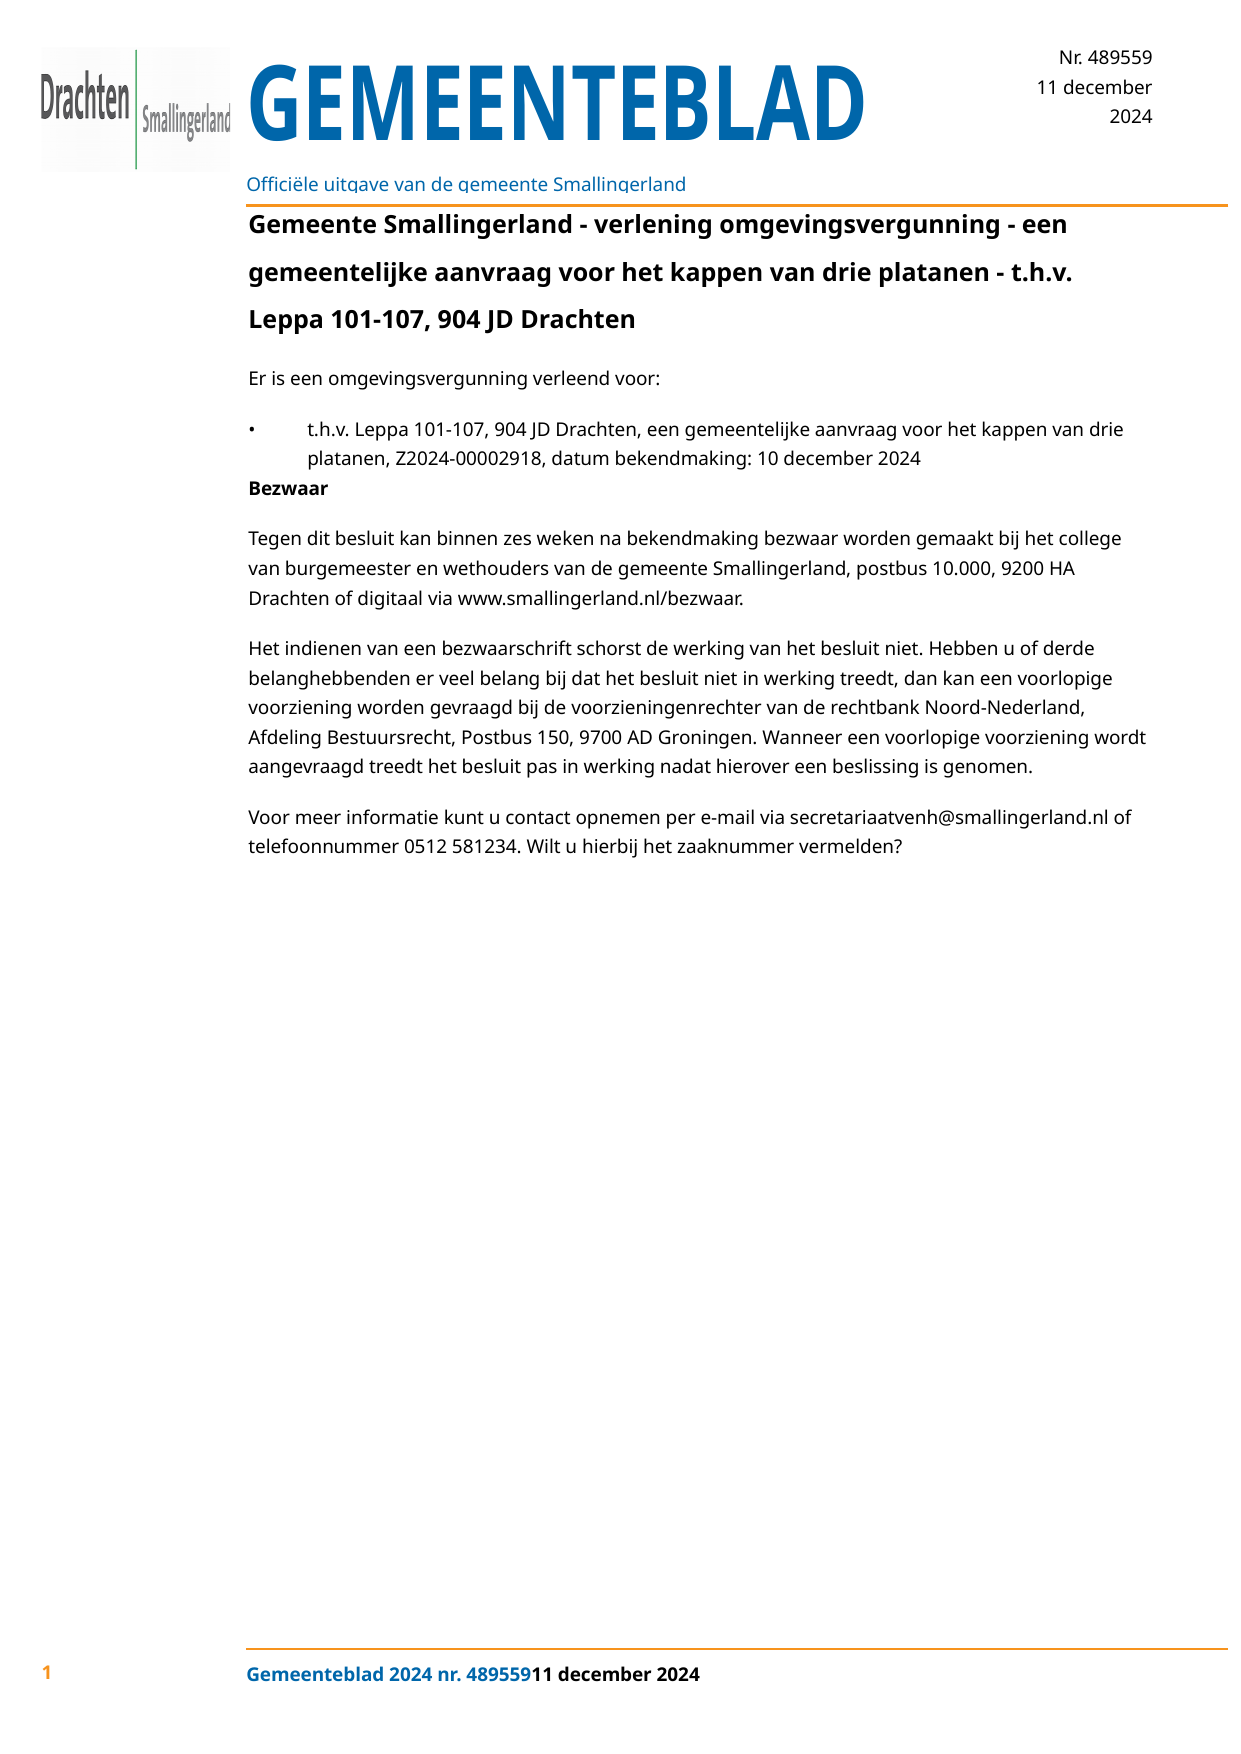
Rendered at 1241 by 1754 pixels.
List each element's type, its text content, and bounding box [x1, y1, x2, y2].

list t.h.v. Leppa 101-107, 904 JD Drachten, een gemeentelijke aanvraag voor het kappen van drie platanen, Z2024-00002918, datum bekendmaking: 10 december 2024 [248, 416, 1152, 471]
text Voor meer informatie kunt u contact opnemen per e-mail via secretariaatvenh@smallingerland.nl of telefoonnummer 0512 581234. Wilt u hierbij het zaaknummer vermelden? [248, 804, 1152, 859]
picture [41, 47, 231, 172]
text Er is een omgevingsvergunning verleend voor: [248, 366, 1152, 391]
text Het indienen van een bezwaarschrift schorst de werking van het besluit niet. Hebben u of derde belanghebbenden er veel belang bij dat het besluit niet in werking treedt, dan kan een voorlopige voorziening worden gevraagd bij de voorzieningenrechter van de rechtbank Noord-Nederland, Afdeling Bestuursrecht, Postbus 150, 9700 AD Groningen. Wanneer een voorlopige voorziening wordt aangevraagd treedt het besluit pas in werking nadat hierover een beslissing is genomen. [248, 635, 1152, 779]
text Bezwaar [248, 475, 1152, 501]
text Tegen dit besluit kan binnen zes weken na bekendmaking bezwaar worden gemaakt bij het college van burgemeester en wethouders van de gemeente Smallingerland, postbus 10.000, 9200 HA Drachten of digitaal via www.smallingerland.nl/bezwaar. [248, 526, 1152, 610]
text Gemeente Smallingerland - verlening omgevingsvergunning - een gemeentelijke aanvraag voor het kappen van drie platanen - t.h.v. Leppa 101-107, 904 JD Drachten [248, 207, 1152, 336]
